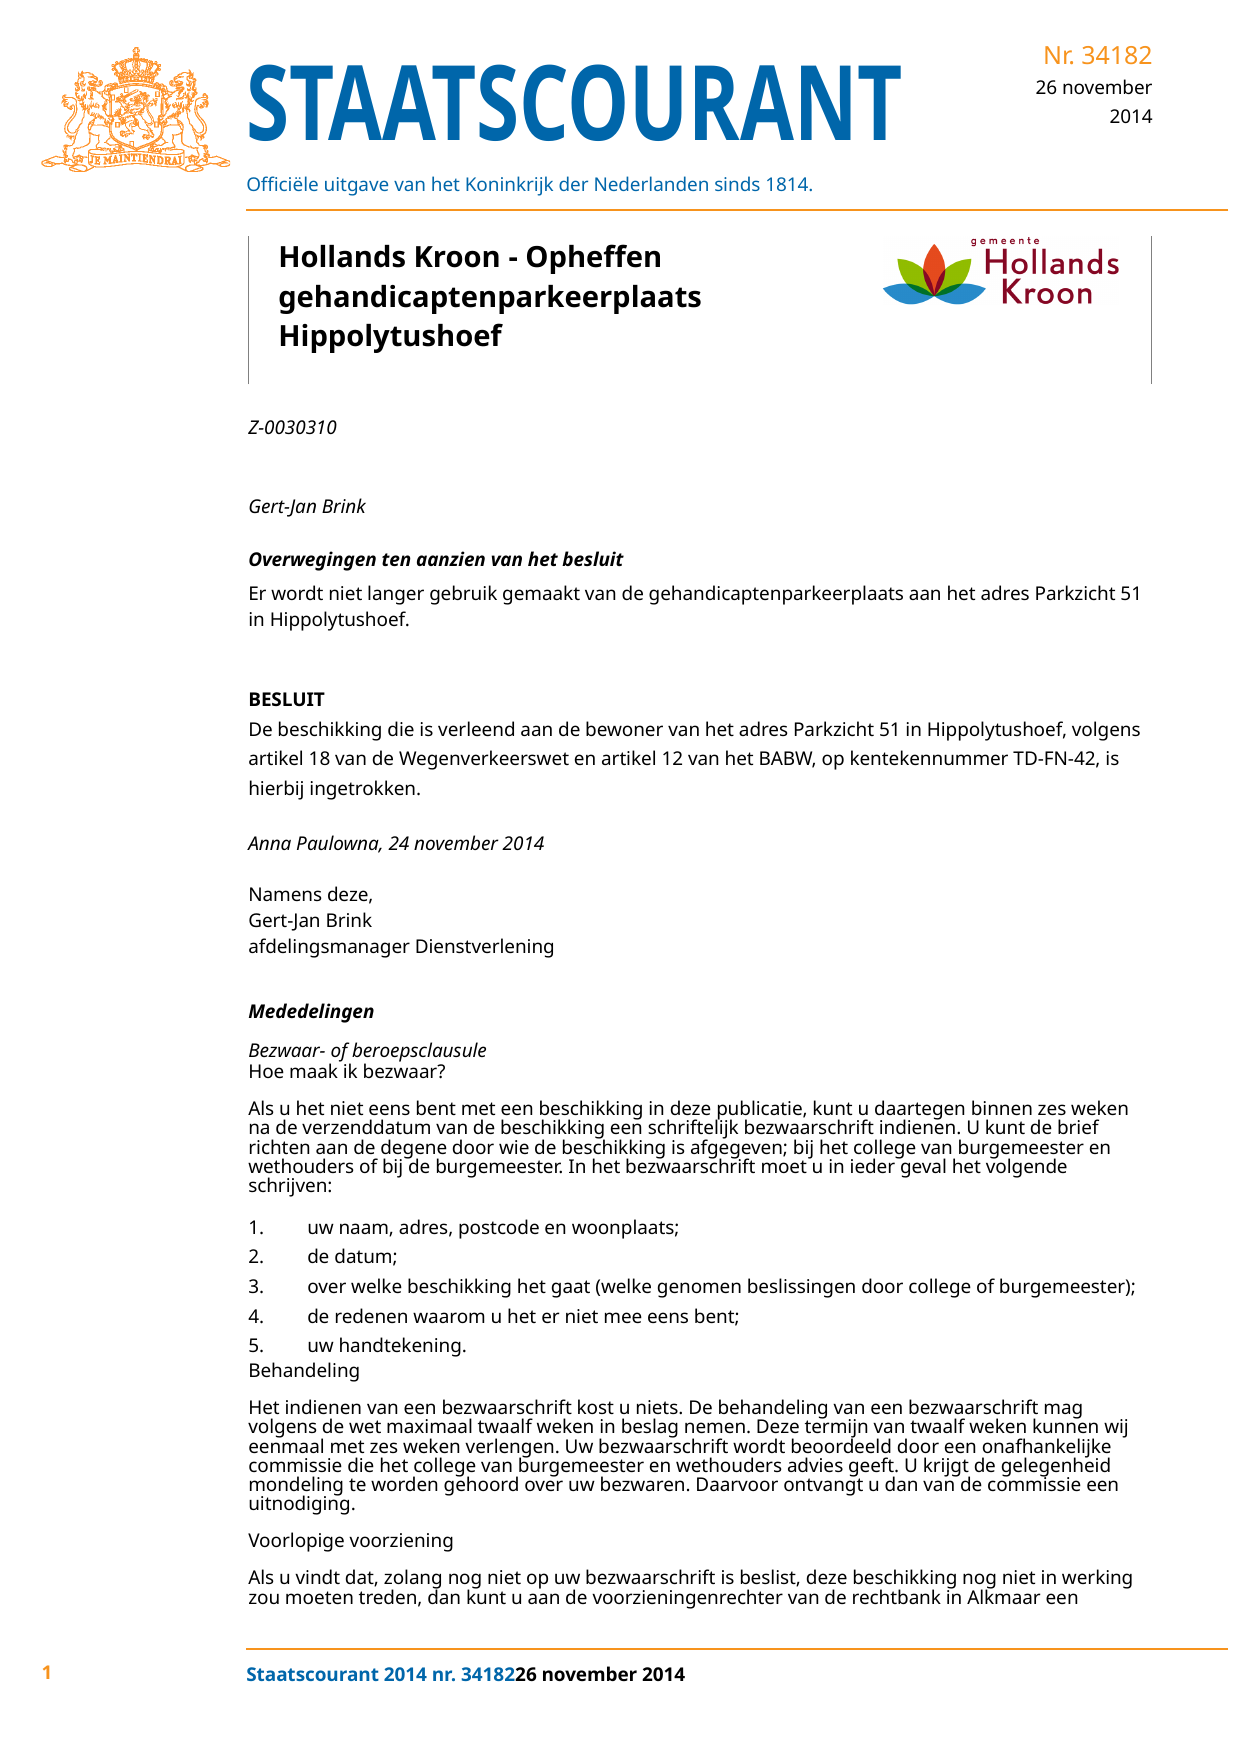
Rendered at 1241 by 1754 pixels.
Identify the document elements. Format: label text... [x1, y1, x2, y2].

text afdelingsmanager Dienstverlening [248, 933, 1152, 959]
list de redenen waarom u het er niet mee eens bent; [248, 1303, 1152, 1329]
list over welke beschikking het gaat (welke genomen beslissingen door college of burgemeester); [248, 1273, 1152, 1299]
text Bezwaar- of beroepsclausule [248, 1037, 1152, 1063]
text Het indienen van een bezwaarschrift kost u niets. De behandeling van een bezwaarschrift mag volgens de wet maximaal twaalf weken in beslag nemen. Deze termijn van twaalf weken kunnen wij eenmaal met zes weken verlengen. Uw bezwaarschrift wordt beoordeeld door een onafhankelijke commissie die het college van burgemeester en wethouders advies geeft. U krijgt de gelegenheid mondeling te worden gehoord over uw bezwaren. Daarvoor ontvangt u dan van de commissie een uitnodiging. [248, 1399, 1152, 1515]
table_header [850, 236, 1151, 384]
text De beschikking die is verleend aan de bewoner van het adres Parkzicht 51 in Hippolytushoef, volgens artikel 18 van de Wegenverkeerswet en artikel 12 van het BABW, op kentekennummer TD-FN-42, is hierbij ingetrokken. [248, 716, 1152, 801]
text BESLUIT [248, 686, 1152, 712]
text Namens deze, [248, 882, 1152, 907]
text Er wordt niet langer gebruik gemaakt van de gehandicaptenparkeerplaats aan het adres Parkzicht 51 in Hippolytushoef. [248, 581, 1152, 632]
text Anna Paulowna, 24 november 2014 [248, 830, 1152, 856]
text Hoe maak ik bezwaar? [248, 1063, 1152, 1082]
text Z-0030310 [248, 414, 1152, 440]
text Overwegingen ten aanzien van het besluit [248, 547, 1152, 572]
text Gert-Jan Brink [248, 494, 1152, 519]
text Voorlopige voorziening [248, 1532, 1152, 1552]
picture [41, 47, 231, 172]
list uw naam, adres, postcode en woonplaats; [248, 1214, 1152, 1240]
text Als u vindt dat, zolang nog niet op uw bezwaarschrift is beslist, deze beschikking nog niet in werking zou moeten treden, dan kunt u aan de voorzieningenrechter van de rechtbank in Alkmaar een [248, 1569, 1152, 1608]
table_header Hollands Kroon - Opheffen gehandicaptenparkeerplaats Hippolytushoef [249, 236, 850, 384]
text Als u het niet eens bent met een beschikking in deze publicatie, kunt u daartegen binnen zes weken na de verzenddatum van de beschikking een schriftelijk bezwaarschrift indienen. U kunt de brief richten aan de degene door wie de beschikking is afgegeven; bij het college van burgemeester en wethouders of bij de burgemeester. In het bezwaarschrift moet u in ieder geval het volgende schrijven: [248, 1100, 1152, 1196]
text Gert-Jan Brink [248, 907, 1152, 933]
list de datum; [248, 1244, 1152, 1269]
text Behandeling [248, 1362, 1152, 1381]
text Mededelingen [248, 998, 1152, 1024]
list uw handtekening. [248, 1332, 1152, 1358]
picture [882, 236, 1119, 305]
